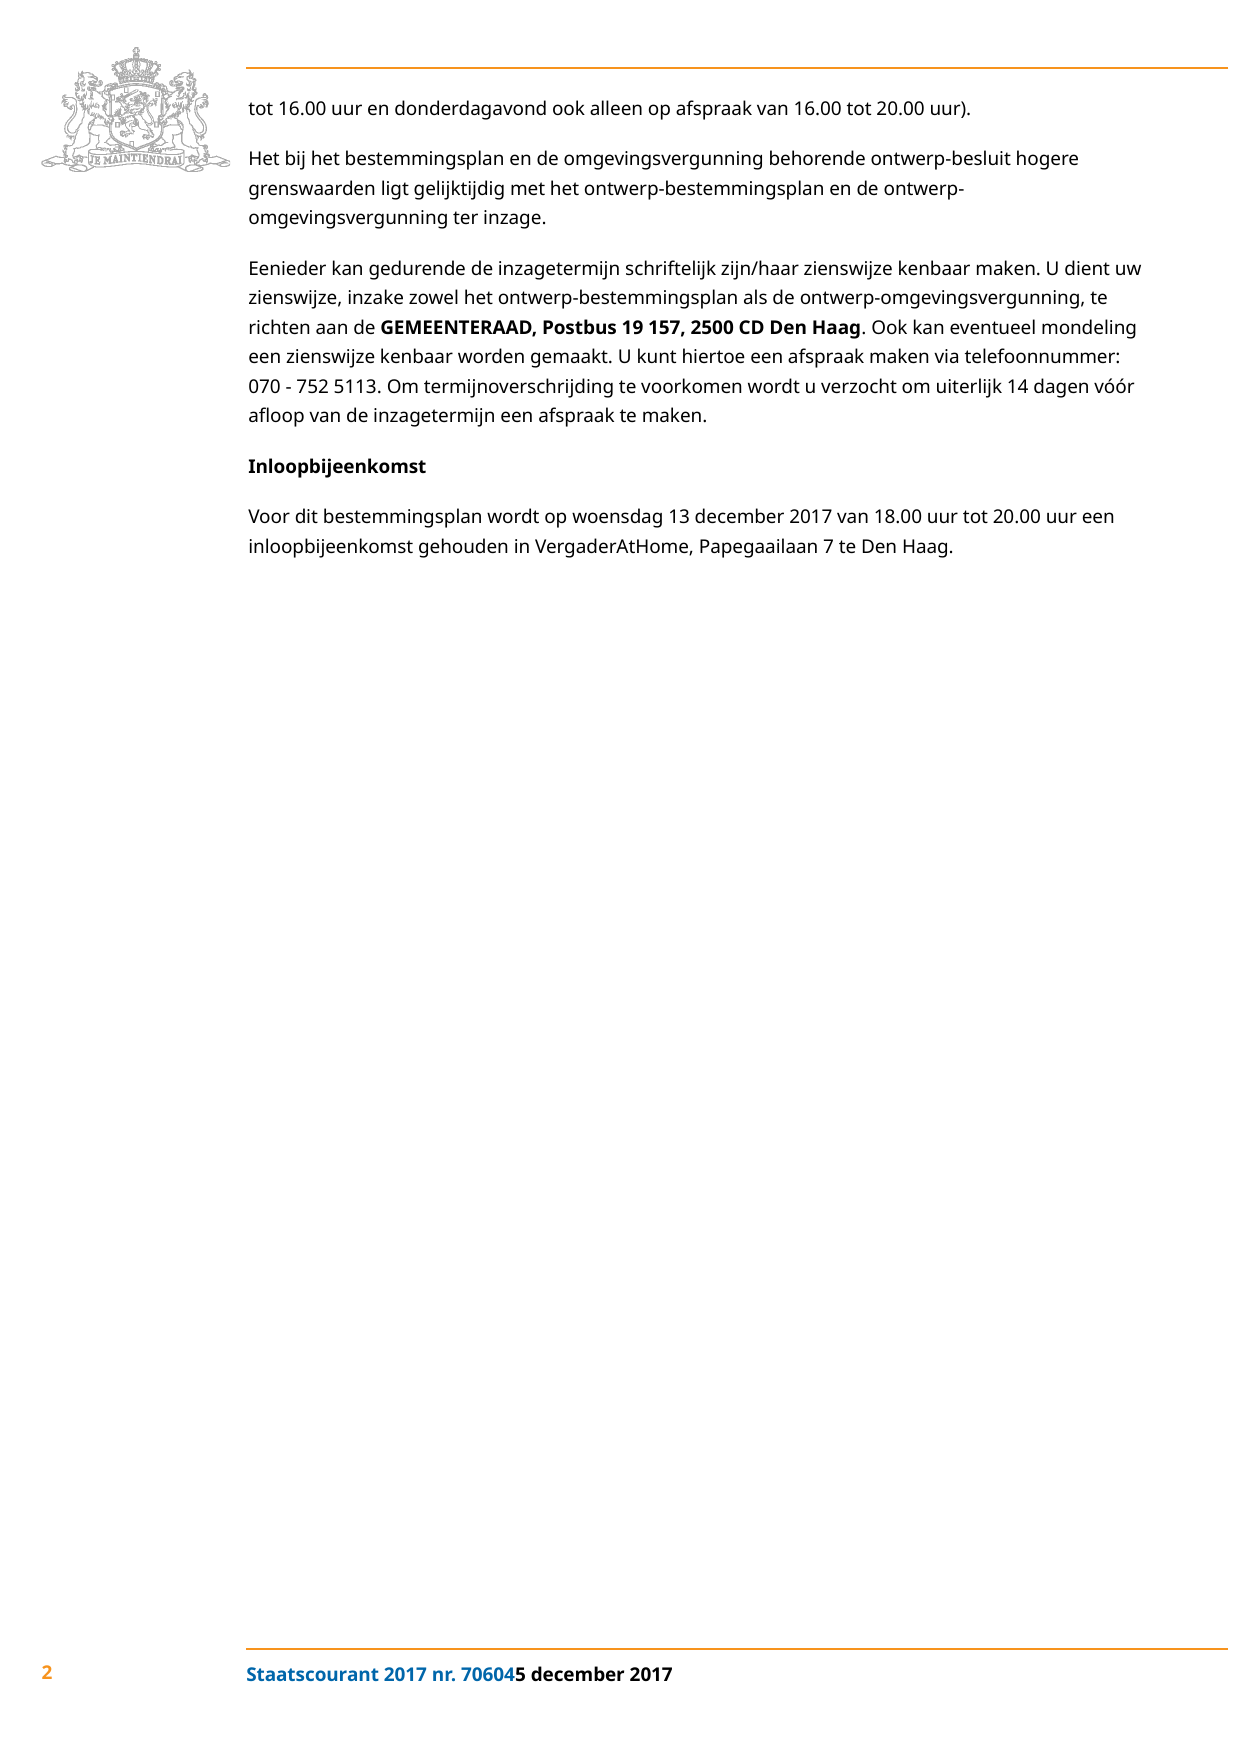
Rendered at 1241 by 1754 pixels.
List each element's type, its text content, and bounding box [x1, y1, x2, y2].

text Het bij het bestemmingsplan en de omgevingsvergunning behorende ontwerp-besluit hogere grenswaarden ligt gelijktijdig met het ontwerp-bestemmingsplan en de ontwerp-omgevingsvergunning ter inzage. [248, 145, 1152, 230]
text Voor dit bestemmingsplan wordt op woensdag 13 december 2017 van 18.00 uur tot 20.00 uur een inloopbijeenkomst gehouden in VergaderAtHome, Papegaailaan 7 te Den Haag. [248, 503, 1152, 559]
text tot 16.00 uur en donderdagavond ook alleen op afspraak van 16.00 tot 20.00 uur). [248, 95, 1152, 121]
picture [41, 47, 231, 172]
text Inloopbijeenkomst [248, 453, 1152, 479]
text Eenieder kan gedurende de inzagetermijn schriftelijk zijn/haar zienswijze kenbaar maken. U dient uw zienswijze, inzake zowel het ontwerp-bestemmingsplan als de ontwerp-omgevingsvergunning, te richten aan de GEMEENTERAAD, Postbus 19 157, 2500 CD Den Haag. Ook kan eventueel mondeling een zienswijze kenbaar worden gemaakt. U kunt hiertoe een afspraak maken via telefoonnummer: 070 - 752 5113. Om termijnoverschrijding te voorkomen wordt u verzocht om uiterlijk 14 dagen vóór afloop van de inzagetermijn een afspraak te maken. [248, 255, 1152, 428]
